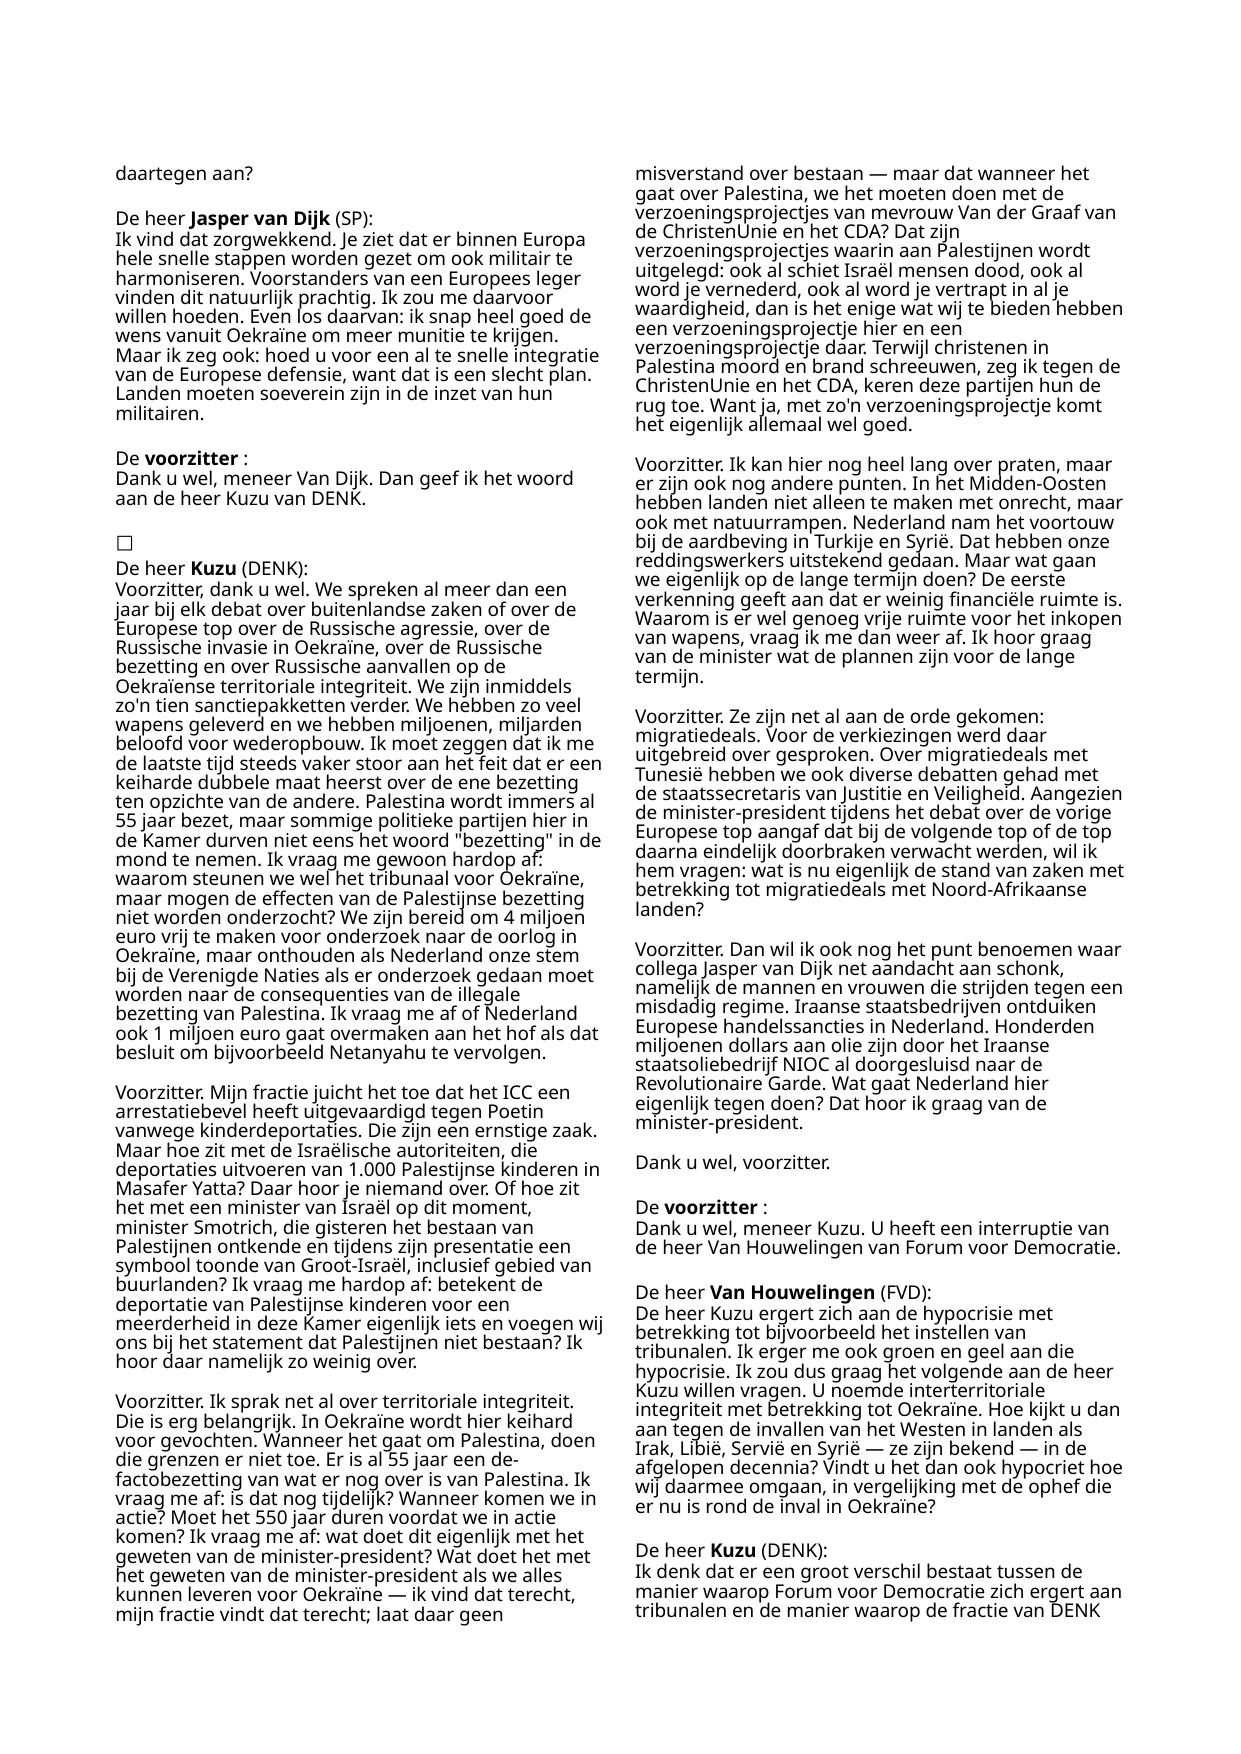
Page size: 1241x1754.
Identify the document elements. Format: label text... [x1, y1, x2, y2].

text De heer Kuzu (DENK): [635, 1538, 1125, 1563]
text Dank u wel, voorzitter. [635, 1154, 1125, 1173]
text Voorzitter. Dan wil ik ook nog het punt benoemen waar collega Jasper van Dijk net aandacht aan schonk, namelijk de mannen en vrouwen die strijden tegen een misdadig regime. Iraanse staatsbedrijven ontduiken Europese handelssancties in Nederland. Honderden miljoenen dollars aan olie zijn door het Iraanse staatsoliebedrijf NIOC al doorgesluisd naar de Revolutionaire Garde. Wat gaat Nederland hier eigenlijk tegen doen? Dat hoor ik graag van de minister-president. [635, 941, 1125, 1133]
text daartegen aan? [115, 165, 605, 184]
text De heer Kuzu (DENK): [115, 556, 605, 581]
text De heer Kuzu ergert zich aan de hypocrisie met betrekking tot bijvoorbeeld het instellen van tribunalen. Ik erger me ook groen en geel aan die hypocrisie. Ik zou dus graag het volgende aan de heer Kuzu willen vragen. U noemde interterritoriale integriteit met betrekking tot Oekraïne. Hoe kijkt u dan aan tegen de invallen van het Westen in landen als Irak, Libië, Servië en Syrië — ze zijn bekend — in de afgelopen decennia? Vindt u het dan ook hypocriet hoe wij daarmee omgaan, in vergelijking met de ophef die er nu is rond de inval in Oekraïne? [635, 1305, 1125, 1517]
text De voorzitter : [635, 1194, 1125, 1220]
text De heer Jasper van Dijk (SP): [115, 205, 605, 231]
text Voorzitter. Ik sprak net al over territoriale integriteit. Die is erg belangrijk. In Oekraïne wordt hier keihard voor gevochten. Wanneer het gaat om Palestina, doen die grenzen er niet toe. Er is al 55 jaar een de-factobezetting van wat er nog over is van Palestina. Ik vraag me af: is dat nog tijdelijk? Wanneer komen we in actie? Moet het 550 jaar duren voordat we in actie komen? Ik vraag me af: wat doet dit eigenlijk met het geweten van de minister-president? Wat doet het met het geweten van de minister-president als we alles kunnen leveren voor Oekraïne — ik vind dat terecht, mijn fractie vindt dat terecht; laat daar geen [115, 1393, 605, 1625]
text Voorzitter. Ik kan hier nog heel lang over praten, maar er zijn ook nog andere punten. In het Midden-Oosten hebben landen niet alleen te maken met onrecht, maar ook met natuurrampen. Nederland nam het voortouw bij de aardbeving in Turkije en Syrië. Dat hebben onze reddingswerkers uitstekend gedaan. Maar wat gaan we eigenlijk op de lange termijn doen? De eerste verkenning geeft aan dat er weinig financiële ruimte is. Waarom is er wel genoeg vrije ruimte voor het inkopen van wapens, vraag ik me dan weer af. Ik hoor graag van de minister wat de plannen zijn voor de lange termijn. [635, 456, 1125, 687]
text ⬜ [115, 530, 605, 556]
text Dank u wel, meneer Kuzu. U heeft een interruptie van de heer Van Houwelingen van Forum voor Democratie. [635, 1220, 1125, 1258]
text De heer Van Houwelingen (FVD): [635, 1279, 1125, 1305]
text De voorzitter : [115, 445, 605, 470]
text Voorzitter, dank u wel. We spreken al meer dan een jaar bij elk debat over buitenlandse zaken of over de Europese top over de Russische agressie, over de Russische invasie in Oekraïne, over de Russische bezetting en over Russische aanvallen op de Oekraïense territoriale integriteit. We zijn inmiddels zo'n tien sanctiepakketten verder. We hebben zo veel wapens geleverd en we hebben miljoenen, miljarden beloofd voor wederopbouw. Ik moet zeggen dat ik me de laatste tijd steeds vaker stoor aan het feit dat er een keiharde dubbele maat heerst over de ene bezetting ten opzichte van de andere. Palestina wordt immers al 55 jaar bezet, maar sommige politieke partijen hier in de Kamer durven niet eens het woord "bezetting" in de mond te nemen. Ik vraag me gewoon hardop af: waarom steunen we wel het tribunaal voor Oekraïne, maar mogen de effecten van de Palestijnse bezetting niet worden onderzocht? We zijn bereid om 4 miljoen euro vrij te maken voor onderzoek naar de oorlog in Oekraïne, maar onthouden als Nederland onze stem bij de Verenigde Naties als er onderzoek gedaan moet worden naar de consequenties van de illegale bezetting van Palestina. Ik vraag me af of Nederland ook 1 miljoen euro gaat overmaken aan het hof als dat besluit om bijvoorbeeld Netanyahu te vervolgen. [115, 581, 605, 1063]
text Voorzitter. Ze zijn net al aan de orde gekomen: migratiedeals. Voor de verkiezingen werd daar uitgebreid over gesproken. Over migratiedeals met Tunesië hebben we ook diverse debatten gehad met de staatssecretaris van Justitie en Veiligheid. Aangezien de minister-president tijdens het debat over de vorige Europese top aangaf dat bij de volgende top of de top daarna eindelijk doorbraken verwacht werden, wil ik hem vragen: wat is nu eigenlijk de stand van zaken met betrekking tot migratiedeals met Noord-Afrikaanse landen? [635, 708, 1125, 920]
text misverstand over bestaan — maar dat wanneer het gaat over Palestina, we het moeten doen met de verzoeningsprojectjes van mevrouw Van der Graaf van de ChristenUnie en het CDA? Dat zijn verzoeningsprojectjes waarin aan Palestijnen wordt uitgelegd: ook al schiet Israël mensen dood, ook al word je vernederd, ook al word je vertrapt in al je waardigheid, dan is het enige wat wij te bieden hebben een verzoeningsprojectje hier en een verzoeningsprojectje daar. Terwijl christenen in Palestina moord en brand schreeuwen, zeg ik tegen de ChristenUnie en het CDA, keren deze partijen hun de rug toe. Want ja, met zo'n verzoeningsprojectje komt het eigenlijk allemaal wel goed. [635, 165, 1125, 435]
text Ik vind dat zorgwekkend. Je ziet dat er binnen Europa hele snelle stappen worden gezet om ook militair te harmoniseren. Voorstanders van een Europees leger vinden dit natuurlijk prachtig. Ik zou me daarvoor willen hoeden. Even los daarvan: ik snap heel goed de wens vanuit Oekraïne om meer munitie te krijgen. Maar ik zeg ook: hoed u voor een al te snelle integratie van de Europese defensie, want dat is een slecht plan. Landen moeten soeverein zijn in de inzet van hun militairen. [115, 231, 605, 424]
text Voorzitter. Mijn fractie juicht het toe dat het ICC een arrestatiebevel heeft uitgevaardigd tegen Poetin vanwege kinderdeportaties. Die zijn een ernstige zaak. Maar hoe zit met de Israëlische autoriteiten, die deportaties uitvoeren van 1.000 Palestijnse kinderen in Masafer Yatta? Daar hoor je niemand over. Of hoe zit het met een minister van Israël op dit moment, minister Smotrich, die gisteren het bestaan van Palestijnen ontkende en tijdens zijn presentatie een symbool toonde van Groot-Israël, inclusief gebied van buurlanden? Ik vraag me hardop af: betekent de deportatie van Palestijnse kinderen voor een meerderheid in deze Kamer eigenlijk iets en voegen wij ons bij het statement dat Palestijnen niet bestaan? Ik hoor daar namelijk zo weinig over. [115, 1084, 605, 1373]
text Dank u wel, meneer Van Dijk. Dan geef ik het woord aan de heer Kuzu van DENK. [115, 470, 605, 509]
text Ik denk dat er een groot verschil bestaat tussen de manier waarop Forum voor Democratie zich ergert aan tribunalen en de manier waarop de fractie van DENK [635, 1563, 1125, 1621]
